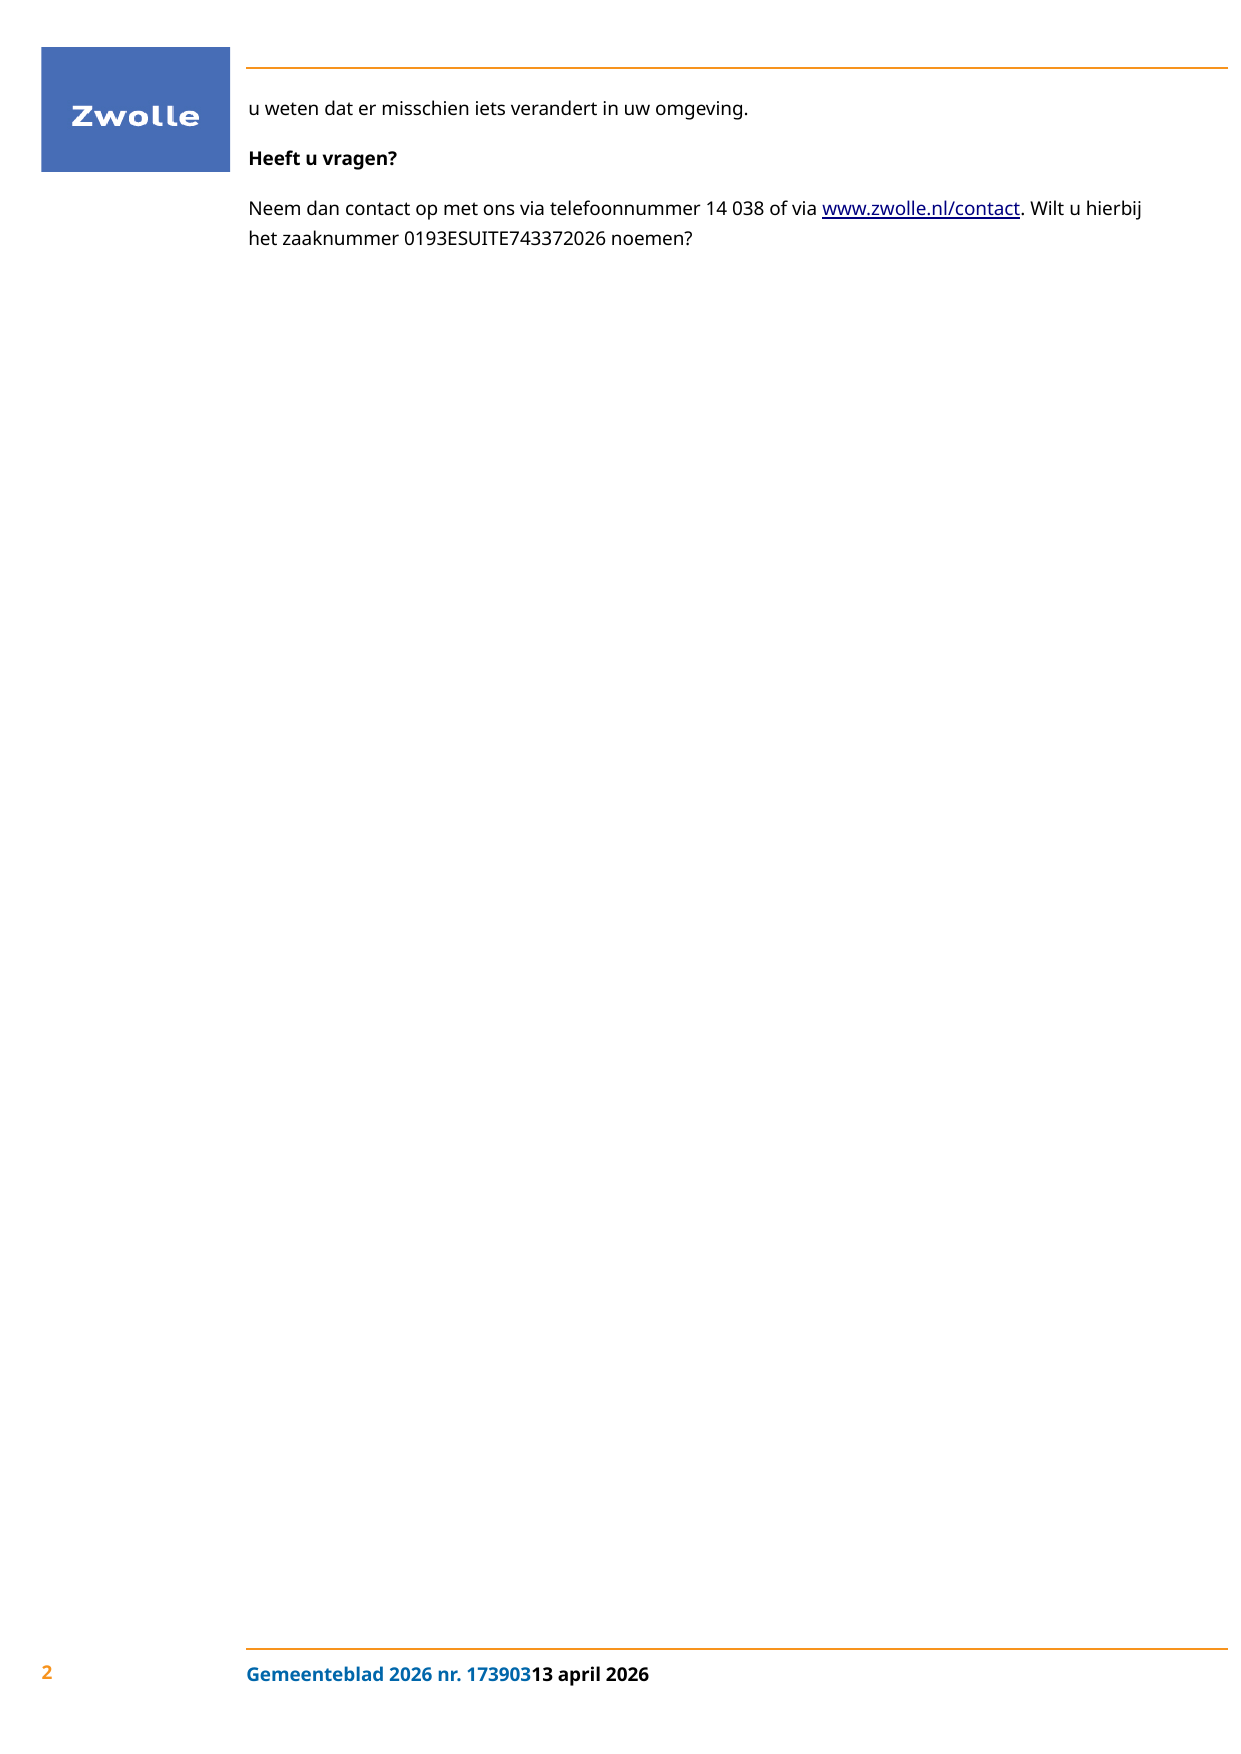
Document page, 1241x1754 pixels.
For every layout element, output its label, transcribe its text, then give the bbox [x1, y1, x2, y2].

text u weten dat er misschien iets verandert in uw omgeving. [248, 95, 1152, 121]
text Heeft u vragen? [248, 145, 1152, 171]
picture [41, 47, 231, 172]
text Neem dan contact op met ons via telefoonnummer 14 038 of via www.zwolle.nl/contact. Wilt u hierbij het zaaknummer 0193ESUITE743372026 noemen? [248, 196, 1152, 251]
